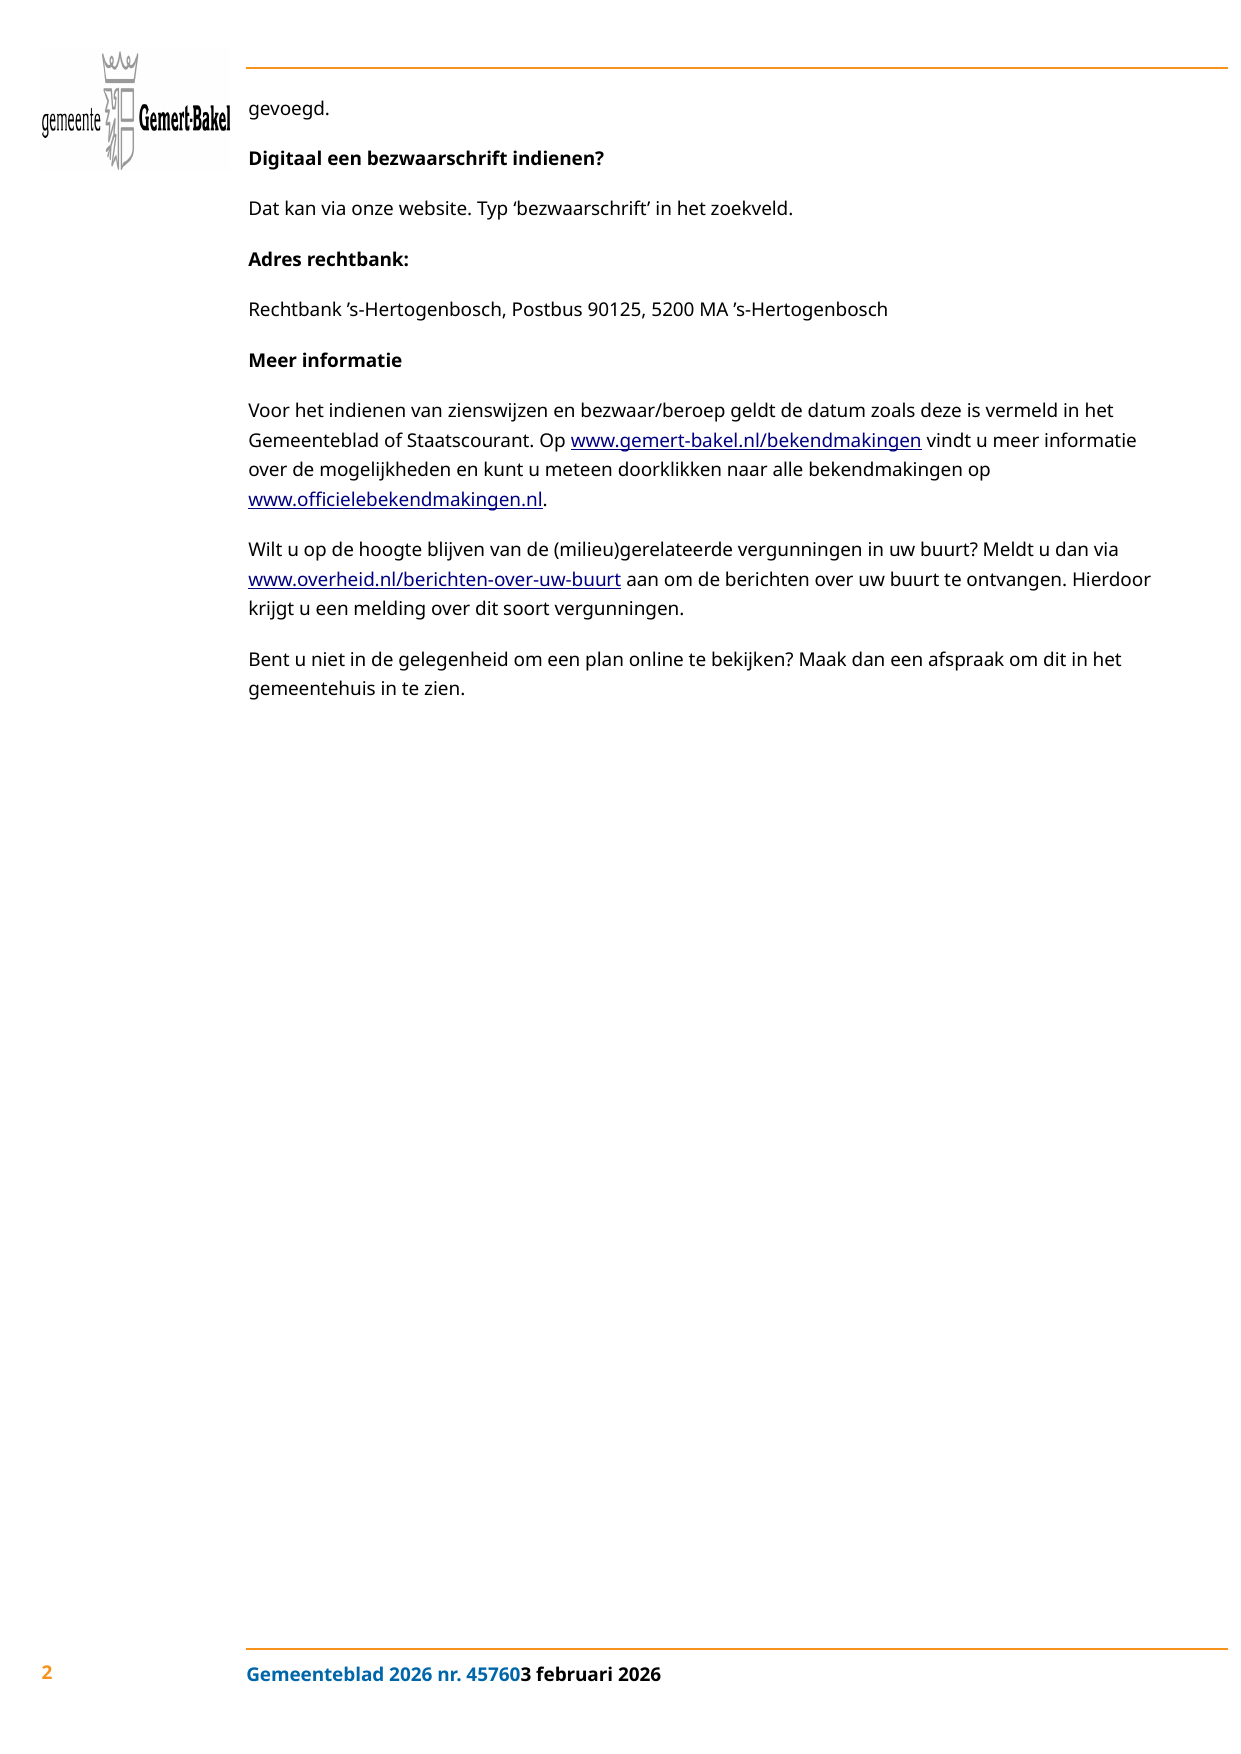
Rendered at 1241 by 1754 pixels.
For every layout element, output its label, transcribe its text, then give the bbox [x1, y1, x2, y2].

text Voor het indienen van zienswijzen en bezwaar/beroep geldt de datum zoals deze is vermeld in het Gemeenteblad of Staatscourant. Op www.gemert-bakel.nl/bekendmakingen vindt u meer informatie over de mogelijkheden en kunt u meteen doorklikken naar alle bekendmakingen op www.officielebekendmakingen.nl. [248, 397, 1152, 512]
text Adres rechtbank: [248, 246, 1152, 272]
text Bent u niet in de gelegenheid om een plan online te bekijken? Maak dan een afspraak om dit in het gemeentehuis in te zien. [248, 646, 1152, 701]
text Rechtbank ’s-Hertogenbosch, Postbus 90125, 5200 MA ’s-Hertogenbosch [248, 296, 1152, 322]
picture [41, 47, 231, 172]
text Wilt u op de hoogte blijven van de (milieu)gerelateerde vergunningen in uw buurt? Meldt u dan via www.overheid.nl/berichten-over-uw-buurt aan om de berichten over uw buurt te ontvangen. Hierdoor krijgt u een melding over dit soort vergunningen. [248, 536, 1152, 621]
text Dat kan via onze website. Typ ‘bezwaarschrift’ in het zoekveld. [248, 196, 1152, 221]
text Meer informatie [248, 347, 1152, 373]
text gevoegd. [248, 95, 1152, 121]
text Digitaal een bezwaarschrift indienen? [248, 145, 1152, 171]
